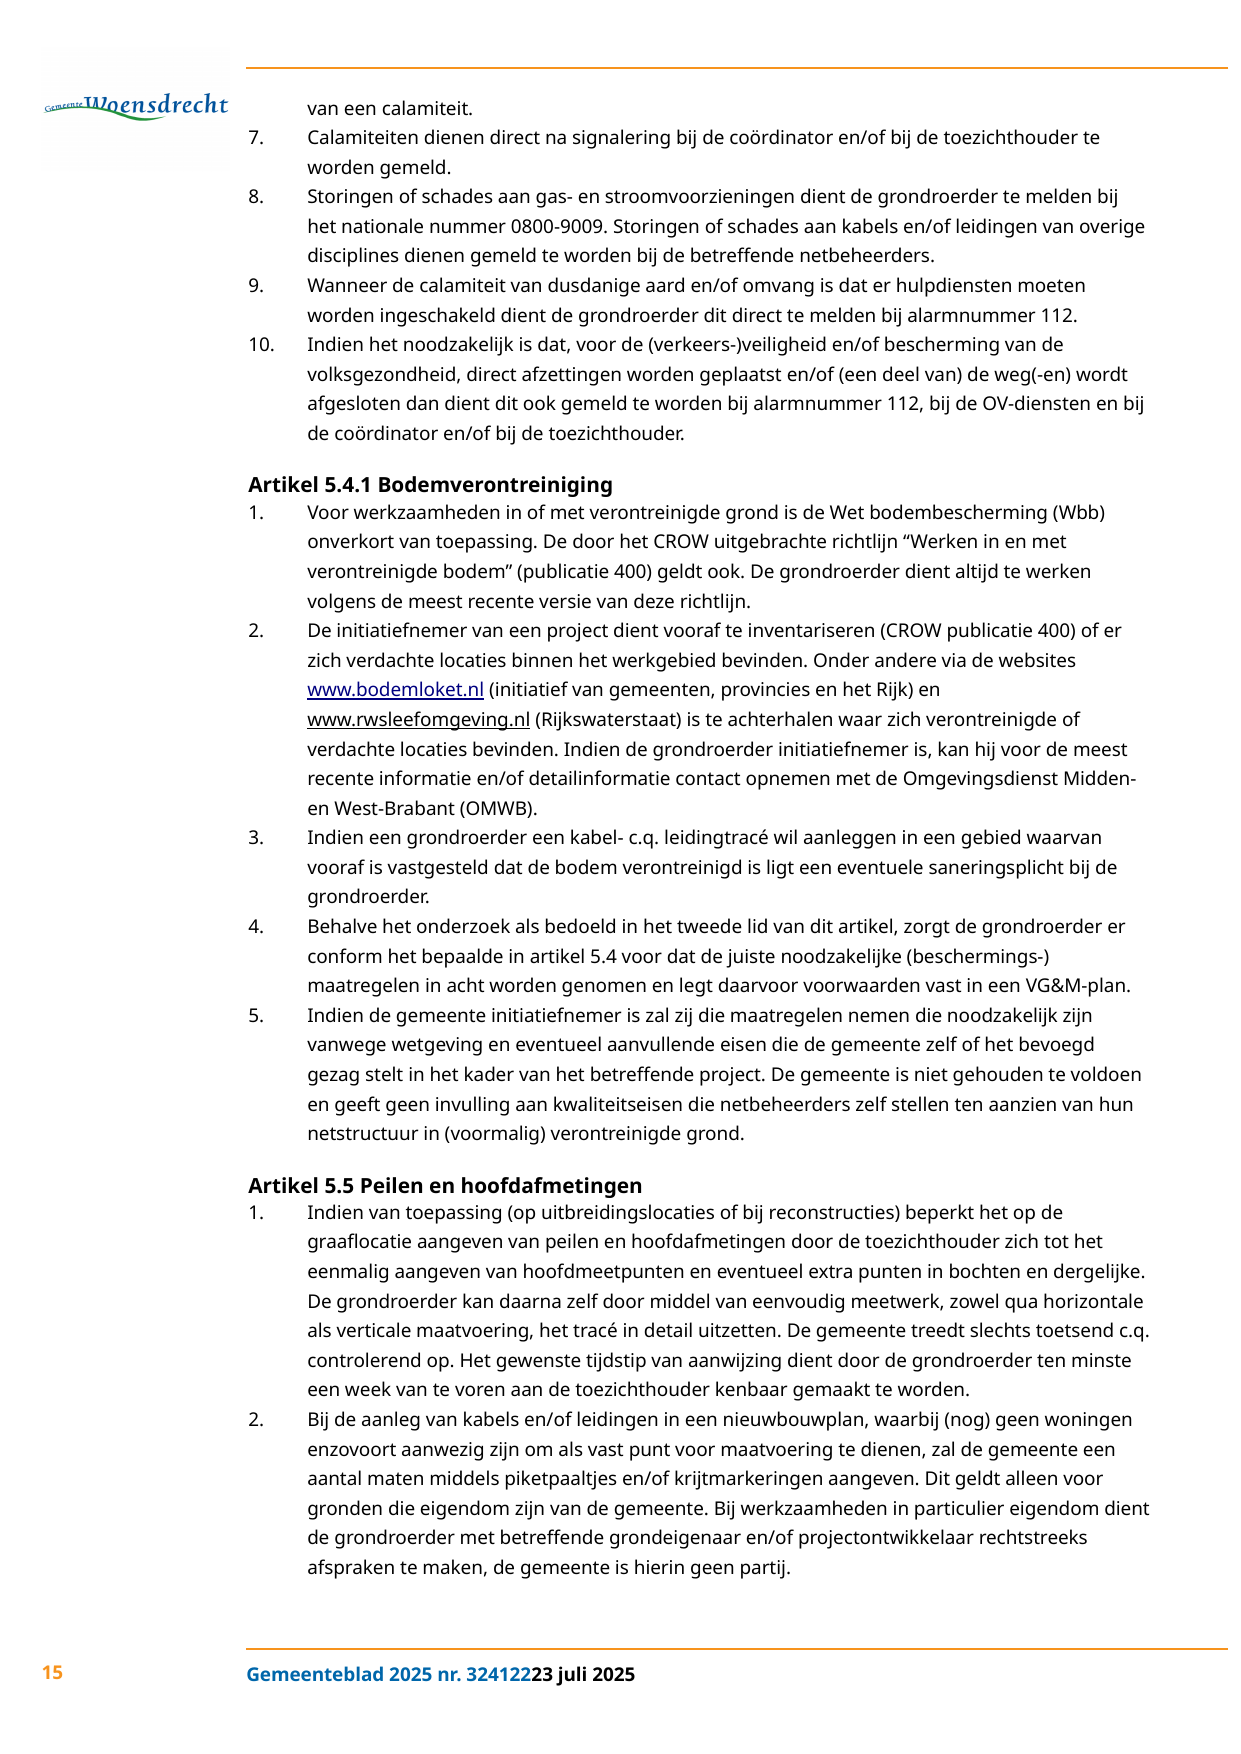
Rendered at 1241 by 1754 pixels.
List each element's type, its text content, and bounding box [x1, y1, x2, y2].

list Storingen of schades aan gas- en stroomvoorzieningen dient de grondroerder te melden bij het nationale nummer 0800-9009. Storingen of schades aan kabels en/of leidingen van overige disciplines dienen gemeld te worden bij de betreffende netbeheerders. [248, 183, 1152, 268]
list De initiatiefnemer van een project dient vooraf te inventariseren (CROW publicatie 400) of er zich verdachte locaties binnen het werkgebied bevinden. Onder andere via de websites www.bodemloket.nl (initiatief van gemeenten, provincies en het Rijk) en www.rwsleefomgeving.nl (Rijkswaterstaat) is te achterhalen waar zich verontreinigde of verdachte locaties bevinden. Indien de grondroerder initiatiefnemer is, kan hij voor de meest recente informatie en/of detailinformatie contact opnemen met de Omgevingsdienst Midden- en West-Brabant (OMWB). [248, 617, 1152, 821]
text Artikel 5.5 Peilen en hoofdafmetingen [248, 1171, 1152, 1199]
list Wanneer de calamiteit van dusdanige aard en/of omvang is dat er hulpdiensten moeten worden ingeschakeld dient de grondroerder dit direct te melden bij alarmnummer 112. [248, 272, 1152, 328]
text Artikel 5.4.1 Bodemverontreiniging [248, 471, 1152, 499]
list Indien een grondroerder een kabel- c.q. leidingtracé wil aanleggen in een gebied waarvan vooraf is vastgesteld dat de bodem verontreinigd is ligt een eventuele saneringsplicht bij de grondroerder. [248, 824, 1152, 909]
list Indien van toepassing (op uitbreidingslocaties of bij reconstructies) beperkt het op de graaflocatie aangeven van peilen en hoofdafmetingen door de toezichthouder zich tot het eenmalig aangeven van hoofdmeetpunten en eventueel extra punten in bochten en dergelijke. De grondroerder kan daarna zelf door middel van eenvoudig meetwerk, zowel qua horizontale als verticale maatvoering, het tracé in detail uitzetten. De gemeente treedt slechts toetsend c.q. controlerend op. Het gewenste tijdstip van aanwijzing dient door de grondroerder ten minste een week van te voren aan de toezichthouder kenbaar gemaakt te worden. [248, 1199, 1152, 1402]
list Calamiteiten dienen direct na signalering bij de coördinator en/of bij de toezichthouder te worden gemeld. [248, 124, 1152, 180]
list van een calamiteit. [248, 95, 1152, 121]
list Voor werkzaamheden in of met verontreinigde grond is de Wet bodembescherming (Wbb) onverkort van toepassing. De door het CROW uitgebrachte richtlijn “Werken in en met verontreinigde bodem” (publicatie 400) geldt ook. De grondroerder dient altijd te werken volgens de meest recente versie van deze richtlijn. [248, 499, 1152, 613]
picture [41, 47, 231, 172]
list Indien het noodzakelijk is dat, voor de (verkeers-)veiligheid en/of bescherming van de volksgezondheid, direct afzettingen worden geplaatst en/of (een deel van) de weg(-en) wordt afgesloten dan dient dit ook gemeld te worden bij alarmnummer 112, bij de OV-diensten en bij de coördinator en/of bij de toezichthouder. [248, 331, 1152, 446]
list Bij de aanleg van kabels en/of leidingen in een nieuwbouwplan, waarbij (nog) geen woningen enzovoort aanwezig zijn om als vast punt voor maatvoering te dienen, zal de gemeente een aantal maten middels piketpaaltjes en/of krijtmarkeringen aangeven. Dit geldt alleen voor gronden die eigendom zijn van de gemeente. Bij werkzaamheden in particulier eigendom dient de grondroerder met betreffende grondeigenaar en/of projectontwikkelaar rechtstreeks afspraken te maken, de gemeente is hierin geen partij. [248, 1406, 1152, 1580]
list Indien de gemeente initiatiefnemer is zal zij die maatregelen nemen die noodzakelijk zijn vanwege wetgeving en eventueel aanvullende eisen die de gemeente zelf of het bevoegd gezag stelt in het kader van het betreffende project. De gemeente is niet gehouden te voldoen en geeft geen invulling aan kwaliteitseisen die netbeheerders zelf stellen ten aanzien van hun netstructuur in (voormalig) verontreinigde grond. [248, 1002, 1152, 1146]
list Behalve het onderzoek als bedoeld in het tweede lid van dit artikel, zorgt de grondroerder er conform het bepaalde in artikel 5.4 voor dat de juiste noodzakelijke (beschermings-) maatregelen in acht worden genomen en legt daarvoor voorwaarden vast in een VG&M-plan. [248, 913, 1152, 998]
